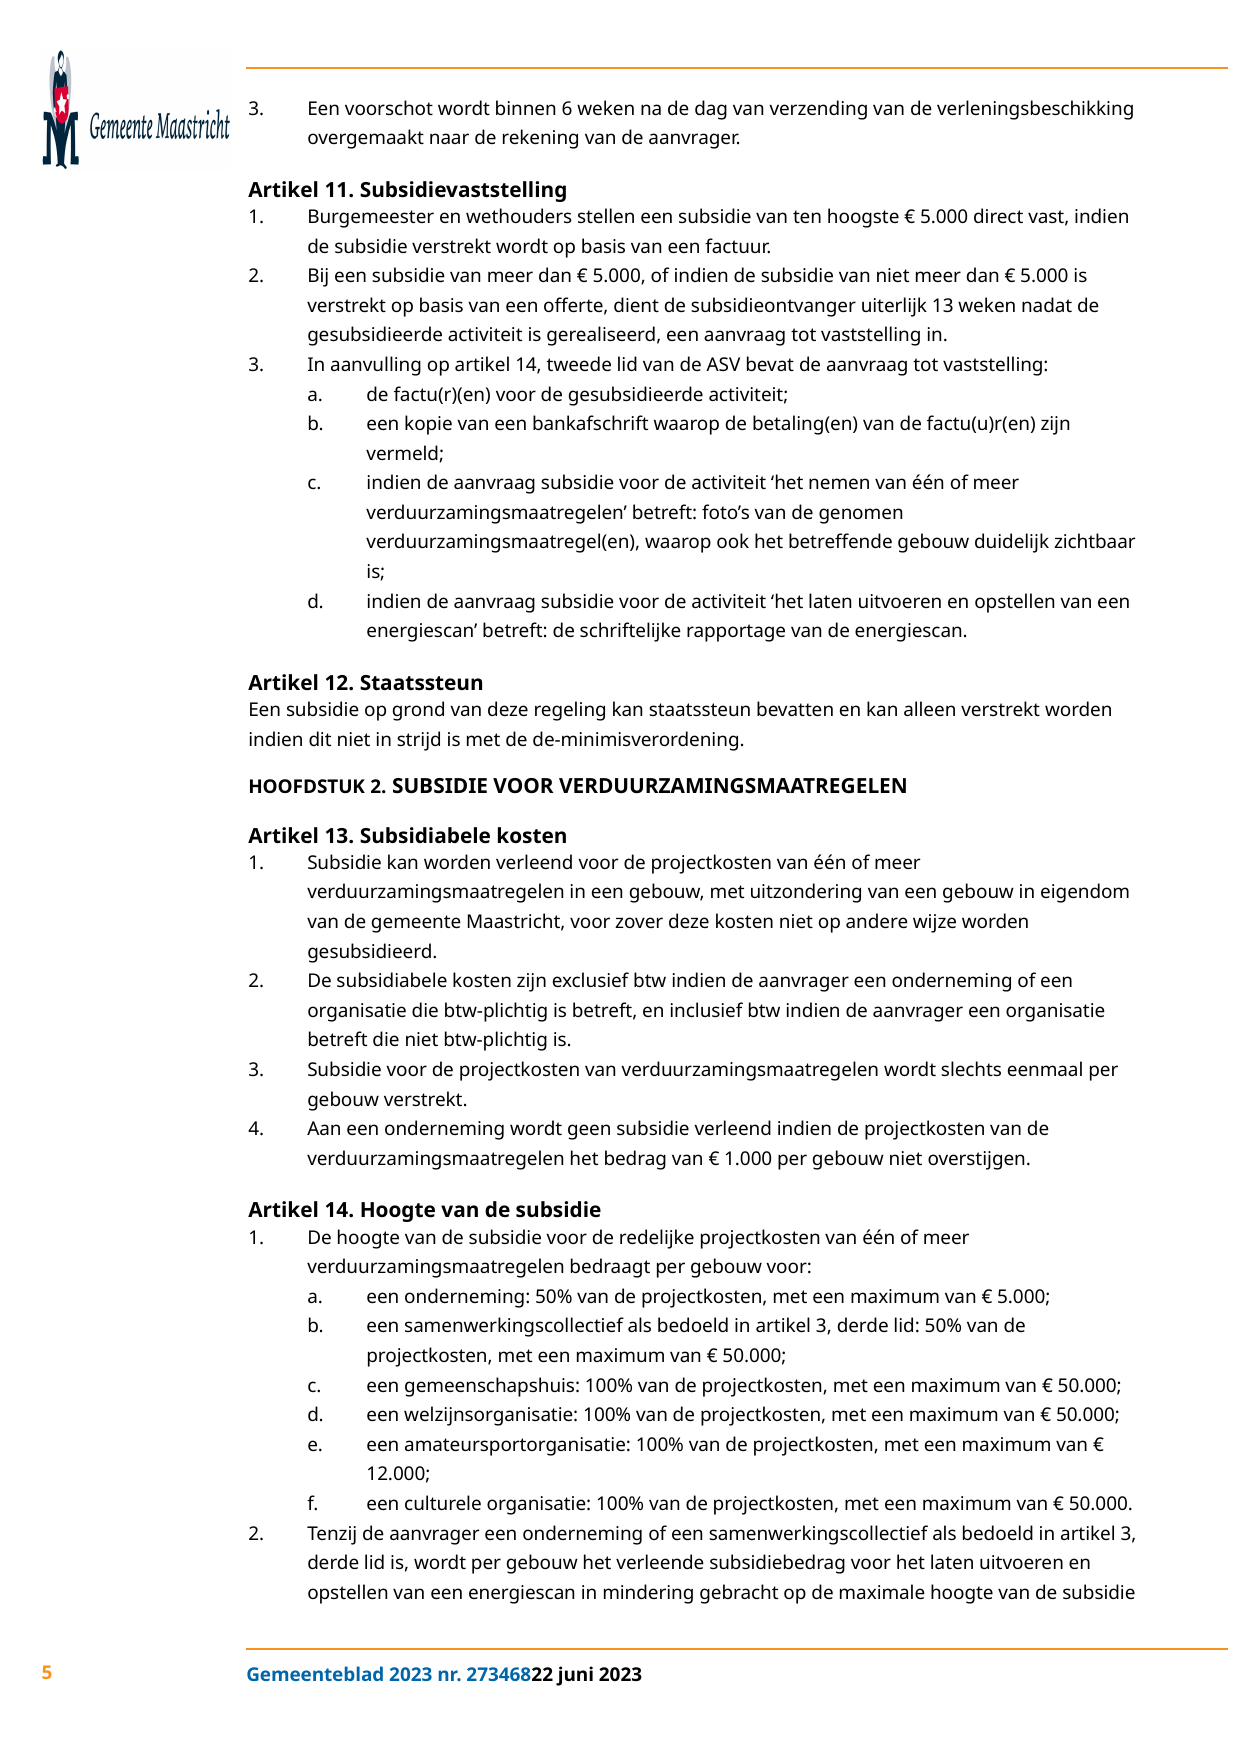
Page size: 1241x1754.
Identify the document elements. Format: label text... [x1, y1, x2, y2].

list De subsidiabele kosten zijn exclusief btw indien de aanvrager een onderneming of een organisatie die btw-plichtig is betreft, en inclusief btw indien de aanvrager een organisatie betreft die niet btw-plichtig is. [248, 967, 1152, 1052]
text Artikel 13. Subsidiabele kosten [248, 821, 1152, 849]
list een samenwerkingscollectief als bedoeld in artikel 3, derde lid: 50% van de projectkosten, met een maximum van € 50.000; [307, 1313, 1152, 1368]
text Artikel 11. Subsidievaststelling [248, 175, 1152, 203]
list De hoogte van de subsidie voor de redelijke projectkosten van één of meer verduurzamingsmaatregelen bedraagt per gebouw voor: [248, 1224, 1152, 1279]
list een welzijnsorganisatie: 100% van de projectkosten, met een maximum van € 50.000; [307, 1401, 1152, 1427]
list de factu(r)(en) voor de gesubsidieerde activiteit; [307, 381, 1152, 406]
list een amateursportorganisatie: 100% van de projectkosten, met een maximum van € 12.000; [307, 1431, 1152, 1486]
list een kopie van een bankafschrift waarop de betaling(en) van de factu(u)r(en) zijn vermeld; [307, 410, 1152, 466]
text Artikel 14. Hoogte van de subsidie [248, 1195, 1152, 1224]
list Bij een subsidie van meer dan € 5.000, of indien de subsidie van niet meer dan € 5.000 is verstrekt op basis van een offerte, dient de subsidieontvanger uiterlijk 13 weken nadat de gesubsidieerde activiteit is gerealiseerd, een aanvraag tot vaststelling in. [248, 262, 1152, 347]
list Een voorschot wordt binnen 6 weken na de dag van verzending van de verleningsbeschikking overgemaakt naar de rekening van de aanvrager. [248, 95, 1152, 150]
list Tenzij de aanvrager een onderneming of een samenwerkingscollectief als bedoeld in artikel 3, derde lid is, wordt per gebouw het verleende subsidiebedrag voor het laten uitvoeren en opstellen van een energiescan in mindering gebracht op de maximale hoogte van de subsidie [248, 1520, 1152, 1604]
list Subsidie voor de projectkosten van verduurzamingsmaatregelen wordt slechts eenmaal per gebouw verstrekt. [248, 1056, 1152, 1112]
list In aanvulling op artikel 14, tweede lid van de ASV bevat de aanvraag tot vaststelling: [248, 351, 1152, 377]
text Een subsidie op grond van deze regeling kan staatssteun bevatten en kan alleen verstrekt worden indien dit niet in strijd is met de de-minimisverordening. [248, 696, 1152, 752]
list Burgemeester en wethouders stellen een subsidie van ten hoogste € 5.000 direct vast, indien de subsidie verstrekt wordt op basis van een factuur. [248, 203, 1152, 258]
text Artikel 12. Staatssteun [248, 668, 1152, 696]
list indien de aanvraag subsidie voor de activiteit ‘het nemen van één of meer verduurzamingsmaatregelen’ betreft: foto’s van de genomen verduurzamingsmaatregel(en), waarop ook het betreffende gebouw duidelijk zichtbaar is; [307, 469, 1152, 584]
list een onderneming: 50% van de projectkosten, met een maximum van € 5.000; [307, 1283, 1152, 1309]
picture [41, 47, 231, 172]
text HOOFDSTUK 2. SUBSIDIE VOOR VERDUURZAMINGSMAATREGELEN [248, 771, 1152, 800]
list Aan een onderneming wordt geen subsidie verleend indien de projectkosten van de verduurzamingsmaatregelen het bedrag van € 1.000 per gebouw niet overstijgen. [248, 1115, 1152, 1171]
list indien de aanvraag subsidie voor de activiteit ‘het laten uitvoeren en opstellen van een energiescan’ betreft: de schriftelijke rapportage van de energiescan. [307, 588, 1152, 643]
list een gemeenschapshuis: 100% van de projectkosten, met een maximum van € 50.000; [307, 1372, 1152, 1397]
list een culturele organisatie: 100% van de projectkosten, met een maximum van € 50.000. [307, 1490, 1152, 1516]
list Subsidie kan worden verleend voor de projectkosten van één of meer verduurzamingsmaatregelen in een gebouw, met uitzondering van een gebouw in eigendom van de gemeente Maastricht, voor zover deze kosten niet op andere wijze worden gesubsidieerd. [248, 849, 1152, 964]
